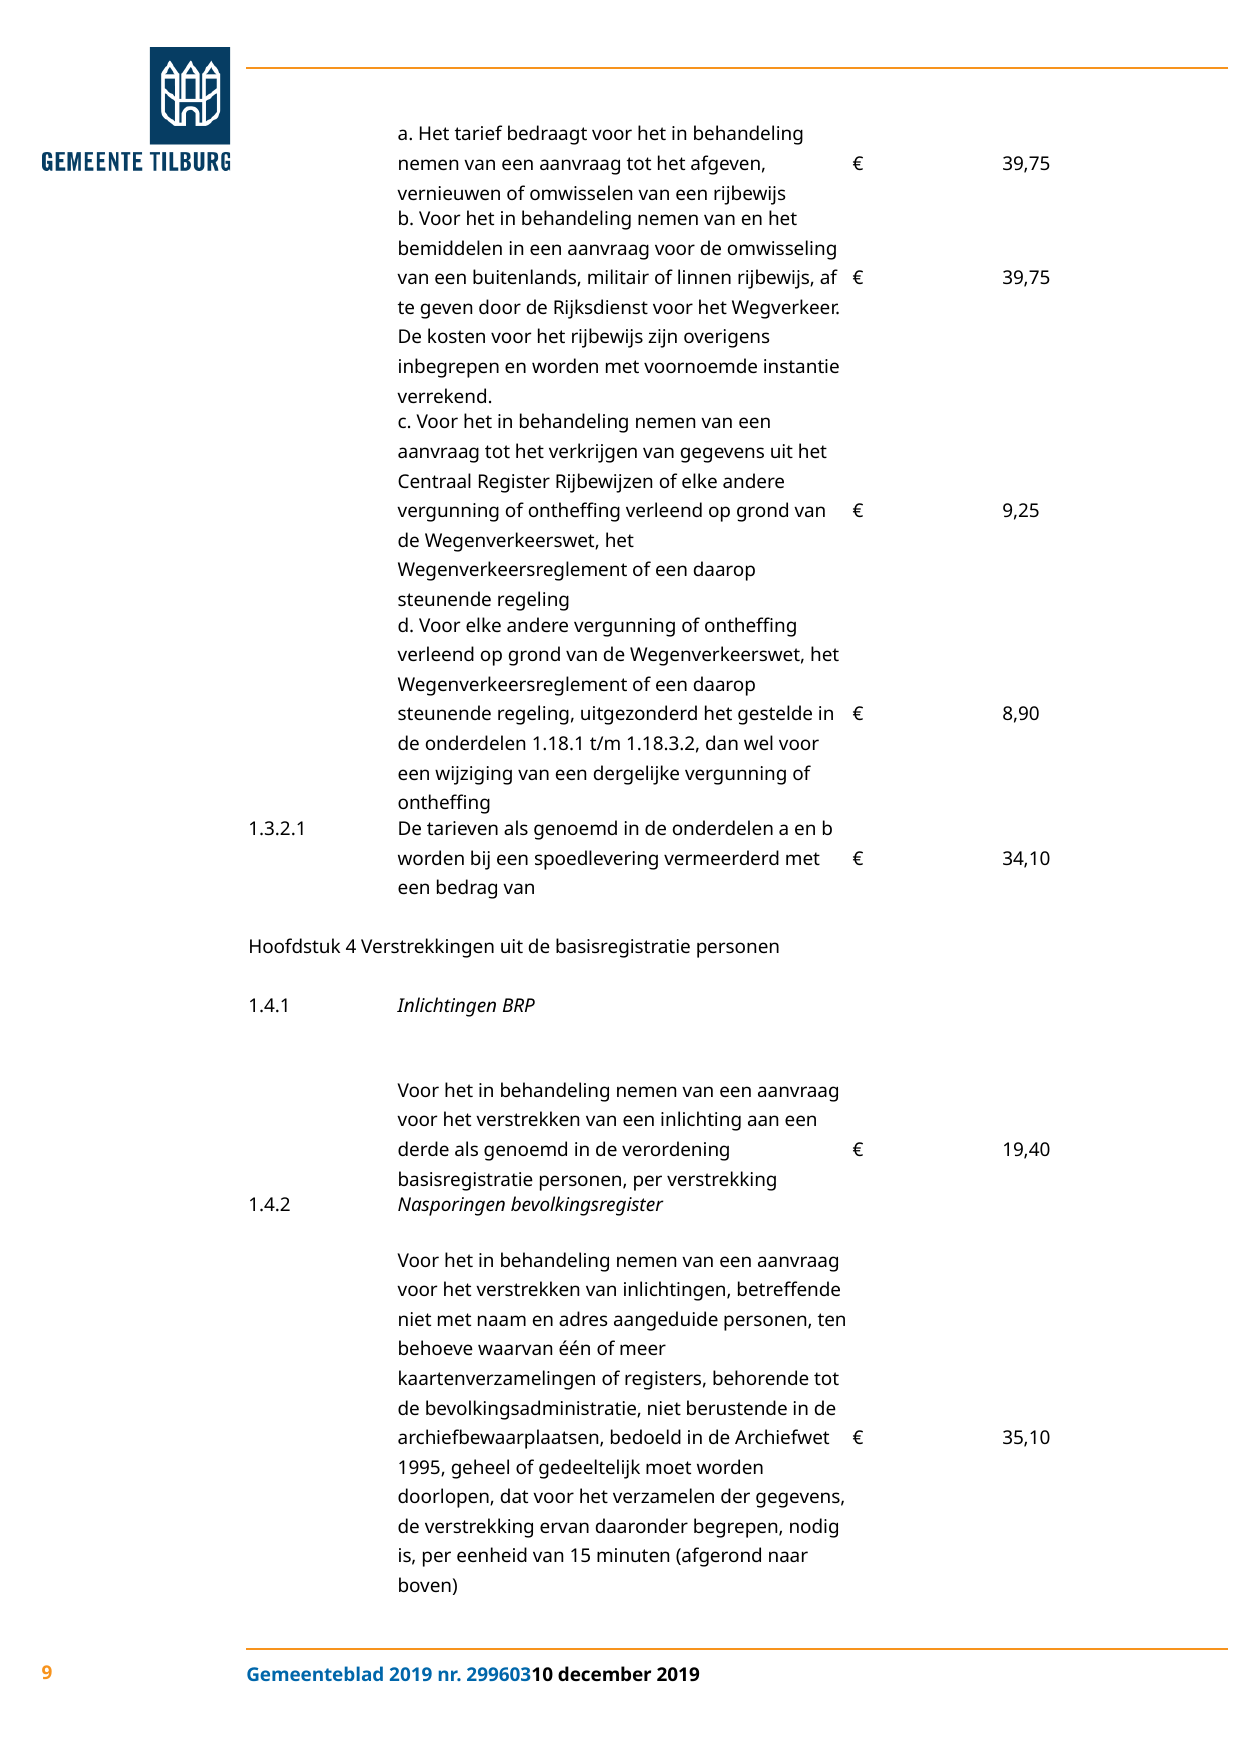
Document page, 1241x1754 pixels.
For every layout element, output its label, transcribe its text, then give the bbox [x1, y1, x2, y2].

table_cell [248, 612, 397, 815]
table_header Inlichtingen BRP [398, 992, 852, 1077]
table_header [853, 992, 1002, 1077]
table_cell € [853, 409, 1002, 612]
table_cell € [853, 1077, 1002, 1191]
table_cell 35,10 [1002, 1247, 1152, 1598]
table_cell a. Het tarief bedraagt voor het in behandeling nemen van een aanvraag tot het afgeven, vernieuwen of omwisselen van een rijbewijs [398, 121, 852, 205]
table_cell [853, 1191, 1002, 1247]
table_cell € [853, 612, 1002, 815]
table_cell [1002, 1191, 1152, 1247]
table_cell [248, 409, 397, 612]
table_cell [248, 1077, 397, 1191]
table_cell 39,75 [1002, 121, 1152, 205]
table_cell € [853, 1247, 1002, 1598]
table_cell b. Voor het in behandeling nemen van en het bemiddelen in een aanvraag voor de omwisseling van een buitenlands, militair of linnen rijbewijs, af te geven door de Rijksdienst voor het Wegverkeer. De kosten voor het rijbewijs zijn overigens inbegrepen en worden met voornoemde instantie verrekend. [398, 205, 852, 409]
table_cell Voor het in behandeling nemen van een aanvraag voor het verstrekken van een inlichting aan een derde als genoemd in de verordening basisregistratie personen, per verstrekking [398, 1077, 852, 1191]
table_cell 34,10 [1002, 815, 1152, 900]
table_cell Nasporingen bevolkingsregister [398, 1191, 852, 1247]
table_cell 8,90 [1002, 612, 1152, 815]
table_header 1.4.1 [248, 992, 397, 1077]
table_cell € [853, 205, 1002, 409]
table_cell € [853, 815, 1002, 900]
table_cell De tarieven als genoemd in de onderdelen a en b worden bij een spoedlevering vermeerderd met een bedrag van [398, 815, 852, 900]
table_cell 39,75 [1002, 205, 1152, 409]
picture [41, 47, 231, 172]
table_cell Voor het in behandeling nemen van een aanvraag voor het verstrekken van inlichtingen, betreffende niet met naam en adres aangeduide personen, ten behoeve waarvan één of meer kaartenverzamelingen of registers, behorende tot de bevolkingsadministratie, niet berustende in de archiefbewaarplaatsen, bedoeld in de Archiefwet 1995, geheel of gedeeltelijk moet worden doorlopen, dat voor het verzamelen der gegevens, de verstrekking ervan daaronder begrepen, nodig is, per eenheid van 15 minuten (afgerond naar boven) [398, 1247, 852, 1598]
table_cell 1.4.2 [248, 1191, 397, 1247]
table_cell [248, 205, 397, 409]
table_cell 9,25 [1002, 409, 1152, 612]
table_cell 1.3.2.1 [248, 815, 397, 900]
table_header [248, 95, 397, 121]
text Hoofdstuk 4 Verstrekkingen uit de basisregistratie personen [248, 933, 1152, 958]
table_cell c. Voor het in behandeling nemen van een aanvraag tot het verkrijgen van gegevens uit het Centraal Register Rijbewijzen of elke andere vergunning of ontheffing verleend op grond van de Wegenverkeerswet, het Wegenverkeersreglement of een daarop steunende regeling [398, 409, 852, 612]
table_cell d. Voor elke andere vergunning of ontheffing verleend op grond van de Wegenverkeerswet, het Wegenverkeersreglement of een daarop steunende regeling, uitgezonderd het gestelde in de onderdelen 1.18.1 t/m 1.18.3.2, dan wel voor een wijziging van een dergelijke vergunning of ontheffing [398, 612, 852, 815]
table_header [853, 95, 1002, 121]
table_header [1002, 95, 1152, 121]
table_cell 19,40 [1002, 1077, 1152, 1191]
table_cell € [853, 121, 1002, 205]
table_cell [248, 121, 397, 205]
table_cell [248, 1247, 397, 1598]
table_header [398, 95, 852, 121]
table_header [1002, 992, 1152, 1077]
